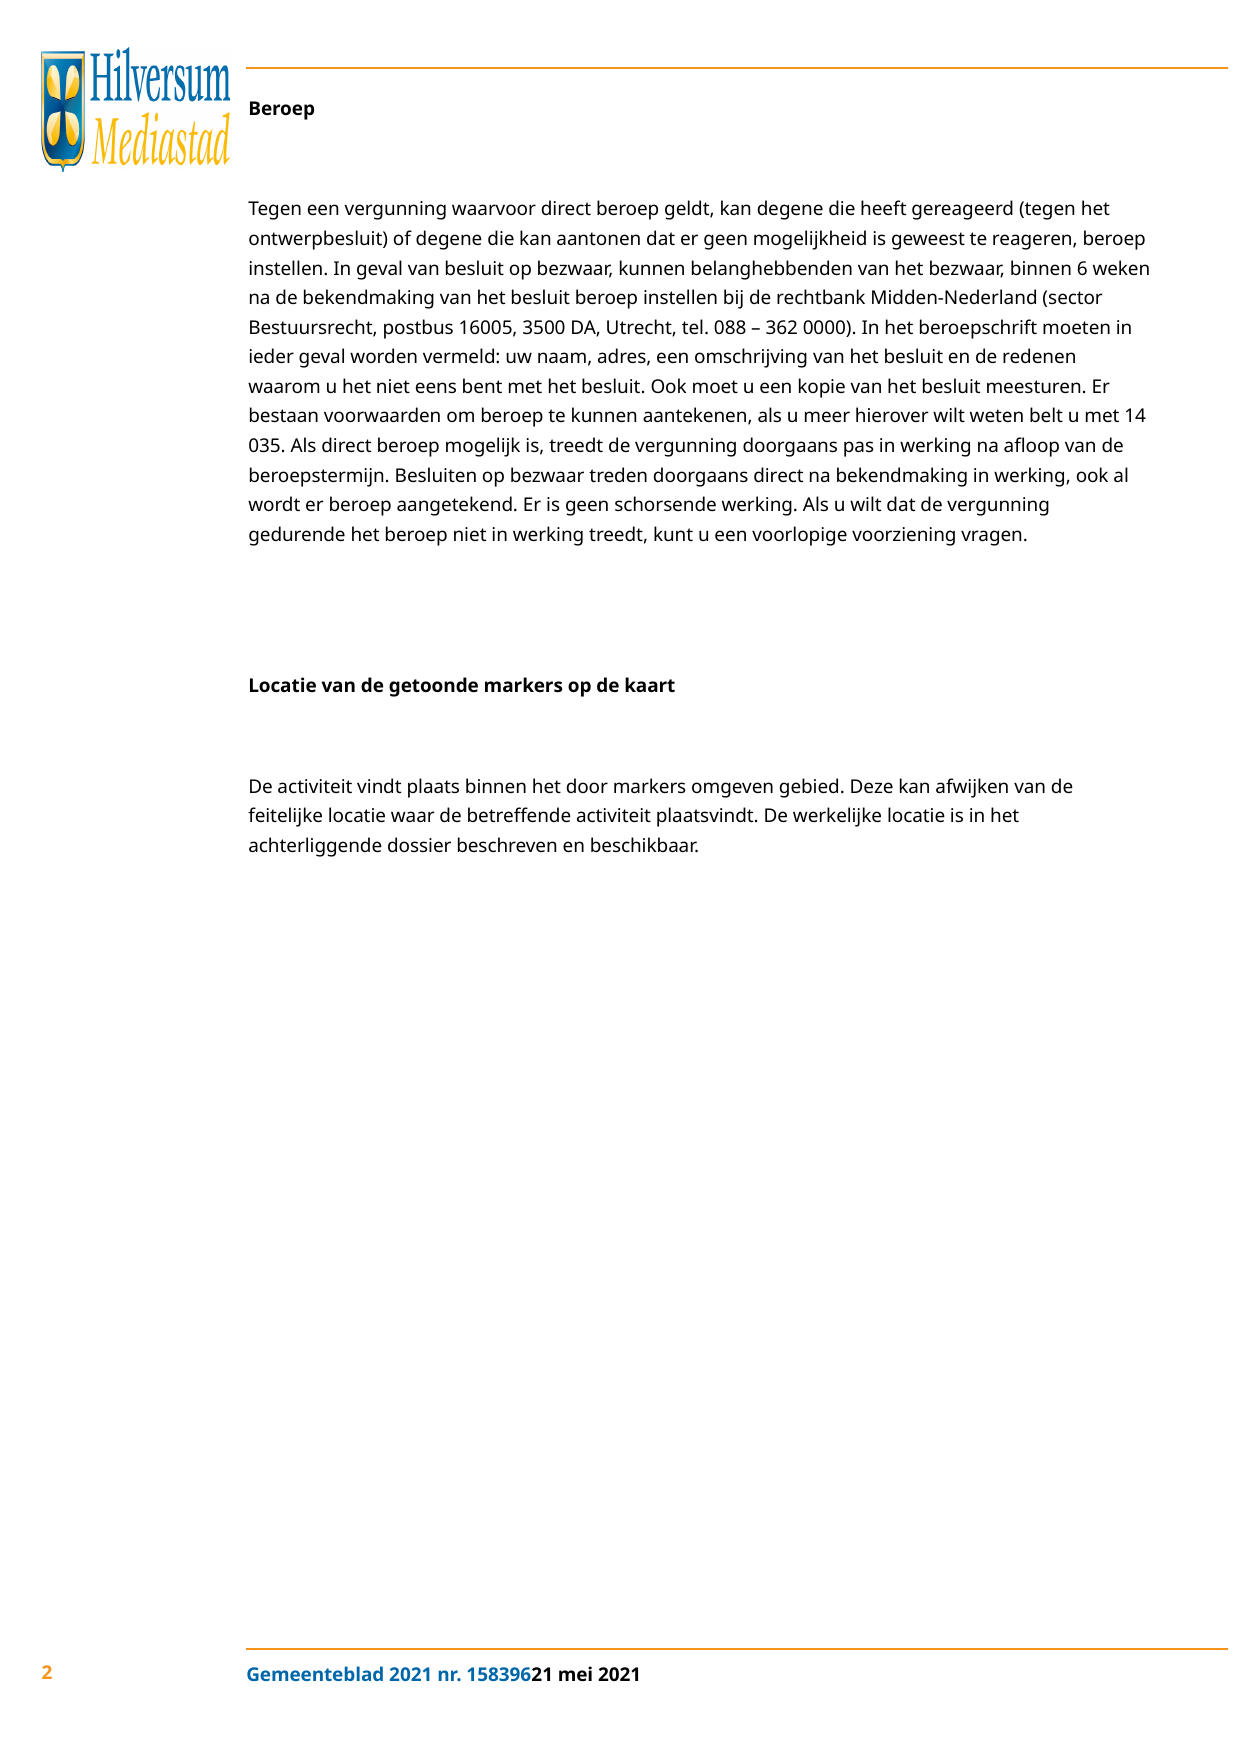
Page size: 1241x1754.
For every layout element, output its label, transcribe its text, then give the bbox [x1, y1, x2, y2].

picture [41, 47, 231, 172]
text Tegen een vergunning waarvoor direct beroep geldt, kan degene die heeft gereageerd (tegen het ontwerpbesluit) of degene die kan aantonen dat er geen mogelijkheid is geweest te reageren, beroep instellen. In geval van besluit op bezwaar, kunnen belanghebbenden van het bezwaar, binnen 6 weken na de bekendmaking van het besluit beroep instellen bij de rechtbank Midden-Nederland (sector Bestuursrecht, postbus 16005, 3500 DA, Utrecht, tel. 088 – 362 0000). In het beroepschrift moeten in ieder geval worden vermeld: uw naam, adres, een omschrijving van het besluit en de redenen waarom u het niet eens bent met het besluit. Ook moet u een kopie van het besluit meesturen. Er bestaan voorwaarden om beroep te kunnen aantekenen, als u meer hierover wilt weten belt u met 14 035. Als direct beroep mogelijk is, treedt de vergunning doorgaans pas in werking na afloop van de beroepstermijn. Besluiten op bezwaar treden doorgaans direct na bekendmaking in werking, ook al wordt er beroep aangetekend. Er is geen schorsende werking. Als u wilt dat de vergunning gedurende het beroep niet in werking treedt, kunt u een voorlopige voorziening vragen. [248, 196, 1152, 547]
text Locatie van de getoonde markers op de kaart [248, 672, 1152, 698]
text Beroep [248, 95, 1152, 121]
text De activiteit vindt plaats binnen het door markers omgeven gebied. Deze kan afwijken van de feitelijke locatie waar de betreffende activiteit plaatsvindt. De werkelijke locatie is in het achterliggende dossier beschreven en beschikbaar. [248, 773, 1152, 858]
